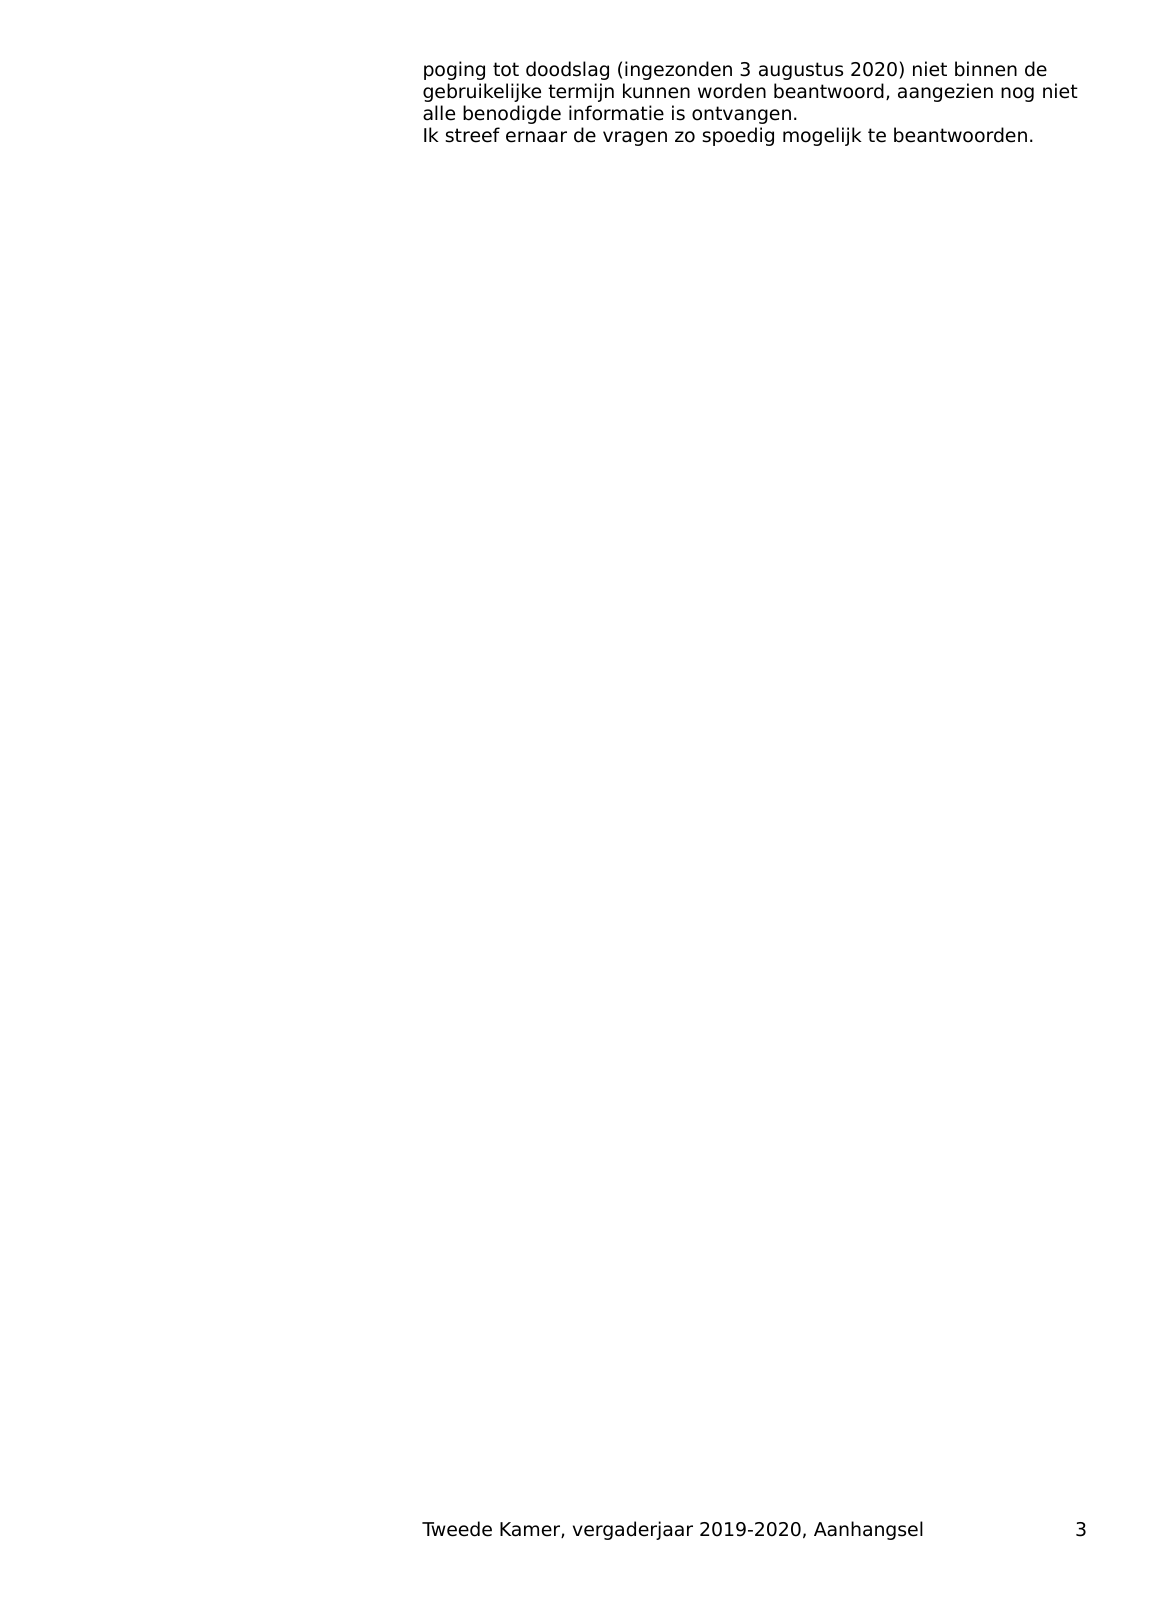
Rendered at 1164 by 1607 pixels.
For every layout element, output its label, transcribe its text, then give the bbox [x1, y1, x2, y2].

text poging tot doodslag (ingezonden 3 augustus 2020) niet binnen de gebruikelijke termijn kunnen worden beantwoord, aangezien nog niet alle benodigde informatie is ontvangen. [422, 59, 1087, 125]
text Ik streef ernaar de vragen zo spoedig mogelijk te beantwoorden. [422, 125, 1087, 147]
